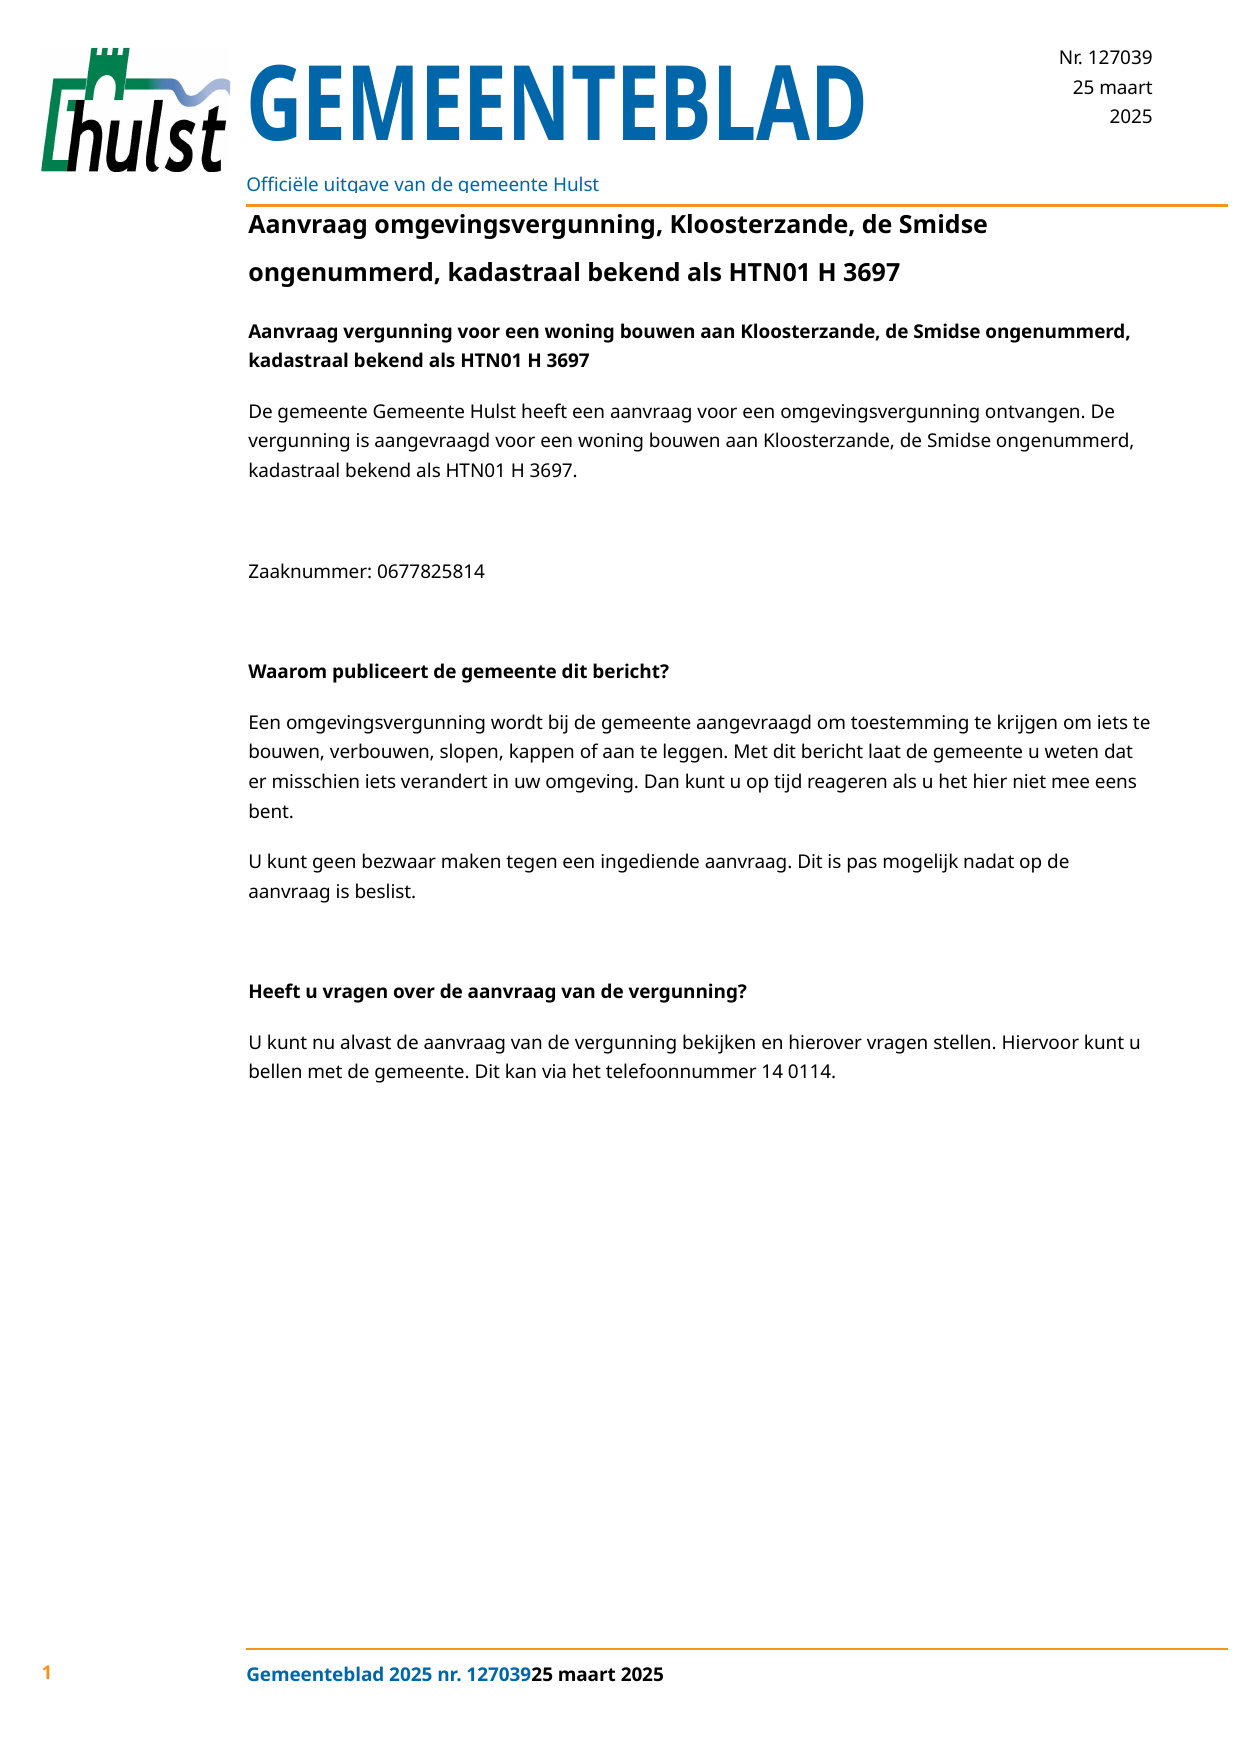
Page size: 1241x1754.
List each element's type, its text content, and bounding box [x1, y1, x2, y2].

text U kunt geen bezwaar maken tegen een ingediende aanvraag. Dit is pas mogelijk nadat op de aanvraag is beslist. [248, 848, 1152, 904]
text Aanvraag omgevingsvergunning, Kloosterzande, de Smidse ongenummerd, kadastraal bekend als HTN01 H 3697 [248, 207, 1152, 288]
text De gemeente Gemeente Hulst heeft een aanvraag voor een omgevingsvergunning ontvangen. De vergunning is aangevraagd voor een woning bouwen aan Kloosterzande, de Smidse ongenummerd, kadastraal bekend als HTN01 H 3697. [248, 398, 1152, 483]
text Heeft u vragen over de aanvraag van de vergunning? [248, 979, 1152, 1004]
text Zaaknummer: 0677825814 [248, 558, 1152, 584]
text U kunt nu alvast de aanvraag van de vergunning bekijken en hierover vragen stellen. Hiervoor kunt u bellen met de gemeente. Dit kan via het telefoonnummer 14 0114. [248, 1029, 1152, 1084]
text Een omgevingsvergunning wordt bij de gemeente aangevraagd om toestemming te krijgen om iets te bouwen, verbouwen, slopen, kappen of aan te leggen. Met dit bericht laat de gemeente u weten dat er misschien iets verandert in uw omgeving. Dan kunt u op tijd reageren als u het hier niet mee eens bent. [248, 709, 1152, 824]
text Aanvraag vergunning voor een woning bouwen aan Kloosterzande, de Smidse ongenummerd, kadastraal bekend als HTN01 H 3697 [248, 318, 1152, 373]
picture [41, 47, 231, 172]
text Waarom publiceert de gemeente dit bericht? [248, 659, 1152, 684]
